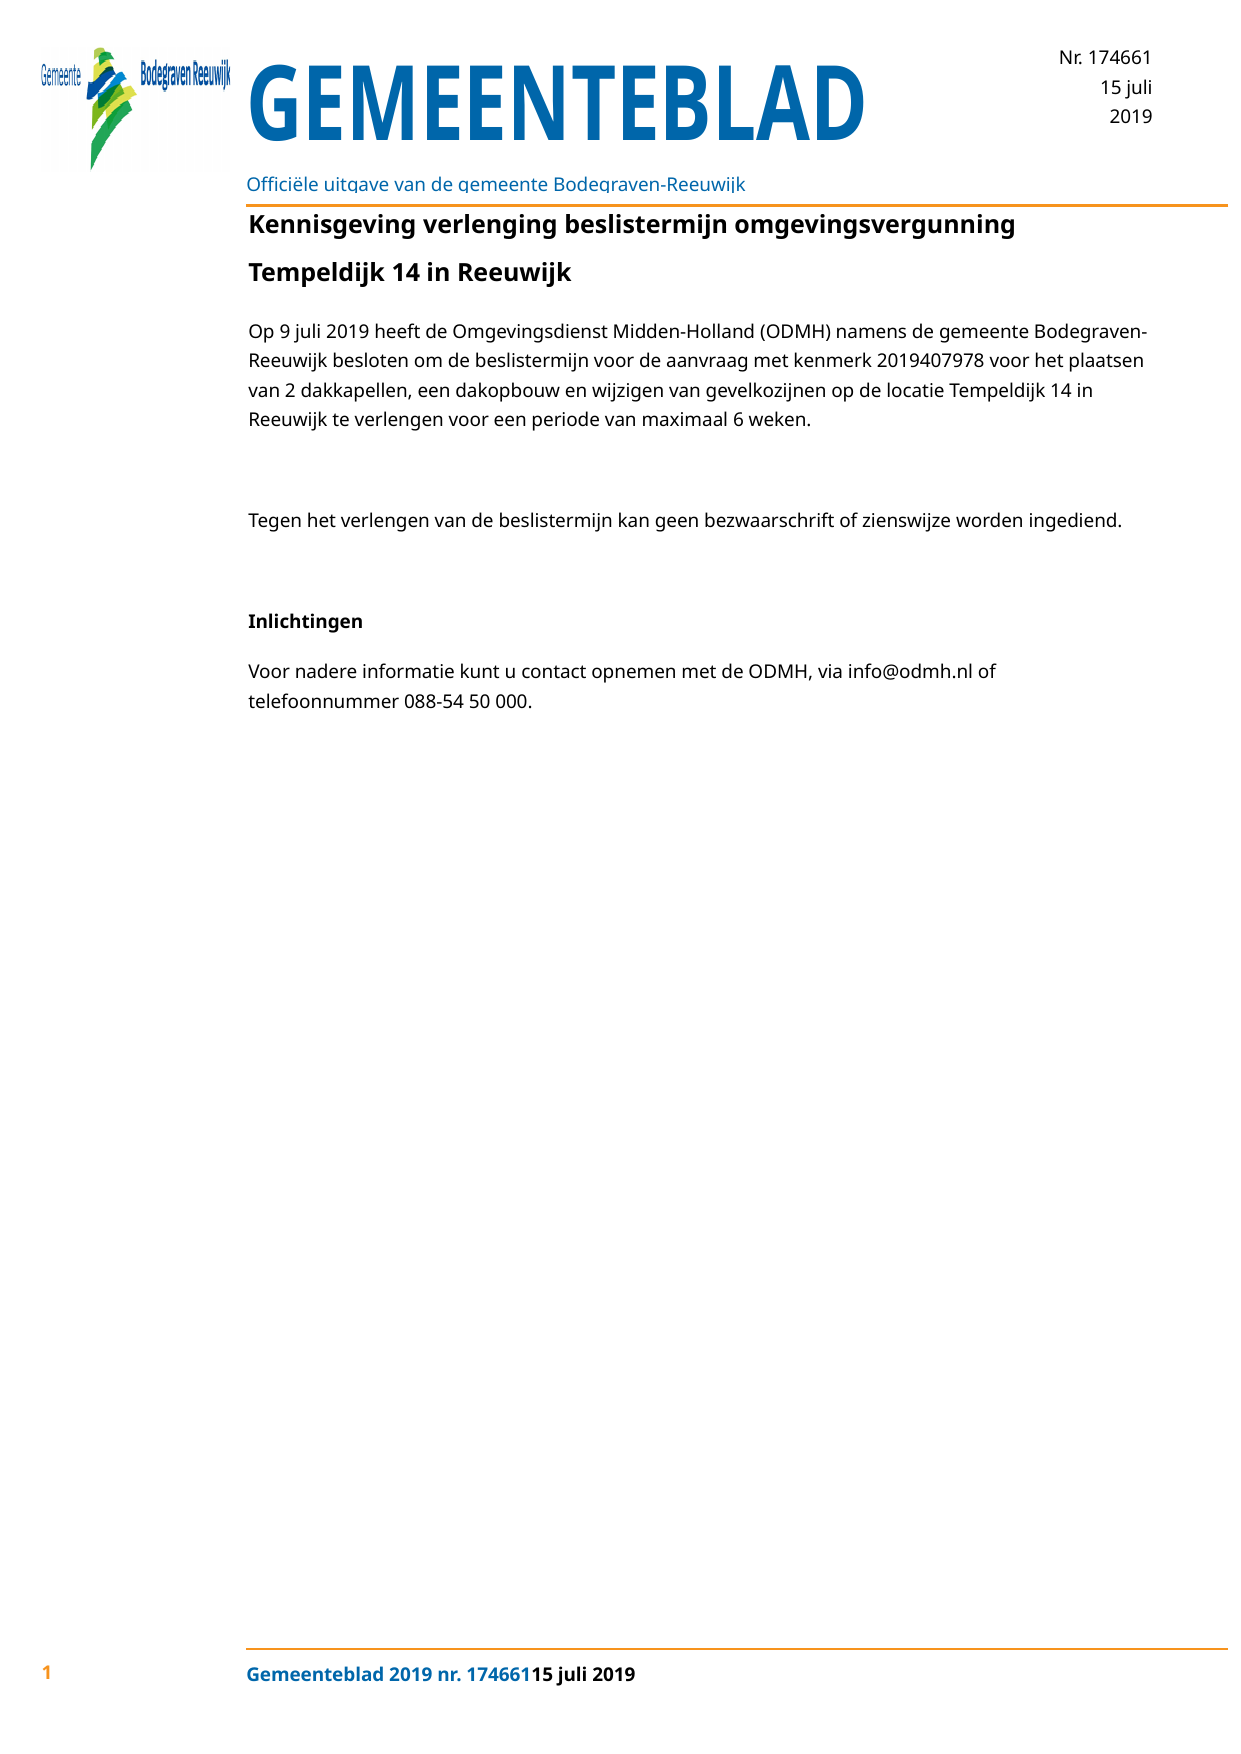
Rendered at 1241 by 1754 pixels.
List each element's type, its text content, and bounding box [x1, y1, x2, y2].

picture [41, 47, 231, 172]
text Tegen het verlengen van de beslistermijn kan geen bezwaarschrift of zienswijze worden ingediend. [248, 507, 1152, 533]
text Inlichtingen [248, 608, 1152, 634]
text Voor nadere informatie kunt u contact opnemen met de ODMH, via info@odmh.nl of telefoonnummer 088-54 50 000. [248, 659, 1152, 714]
text Kennisgeving verlenging beslistermijn omgevingsvergunning Tempeldijk 14 in Reeuwijk [248, 207, 1152, 288]
text Op 9 juli 2019 heeft de Omgevingsdienst Midden-Holland (ODMH) namens de gemeente Bodegraven-Reeuwijk besloten om de beslistermijn voor de aanvraag met kenmerk 2019407978 voor het plaatsen van 2 dakkapellen, een dakopbouw en wijzigen van gevelkozijnen op de locatie Tempeldijk 14 in Reeuwijk te verlengen voor een periode van maximaal 6 weken. [248, 318, 1152, 432]
